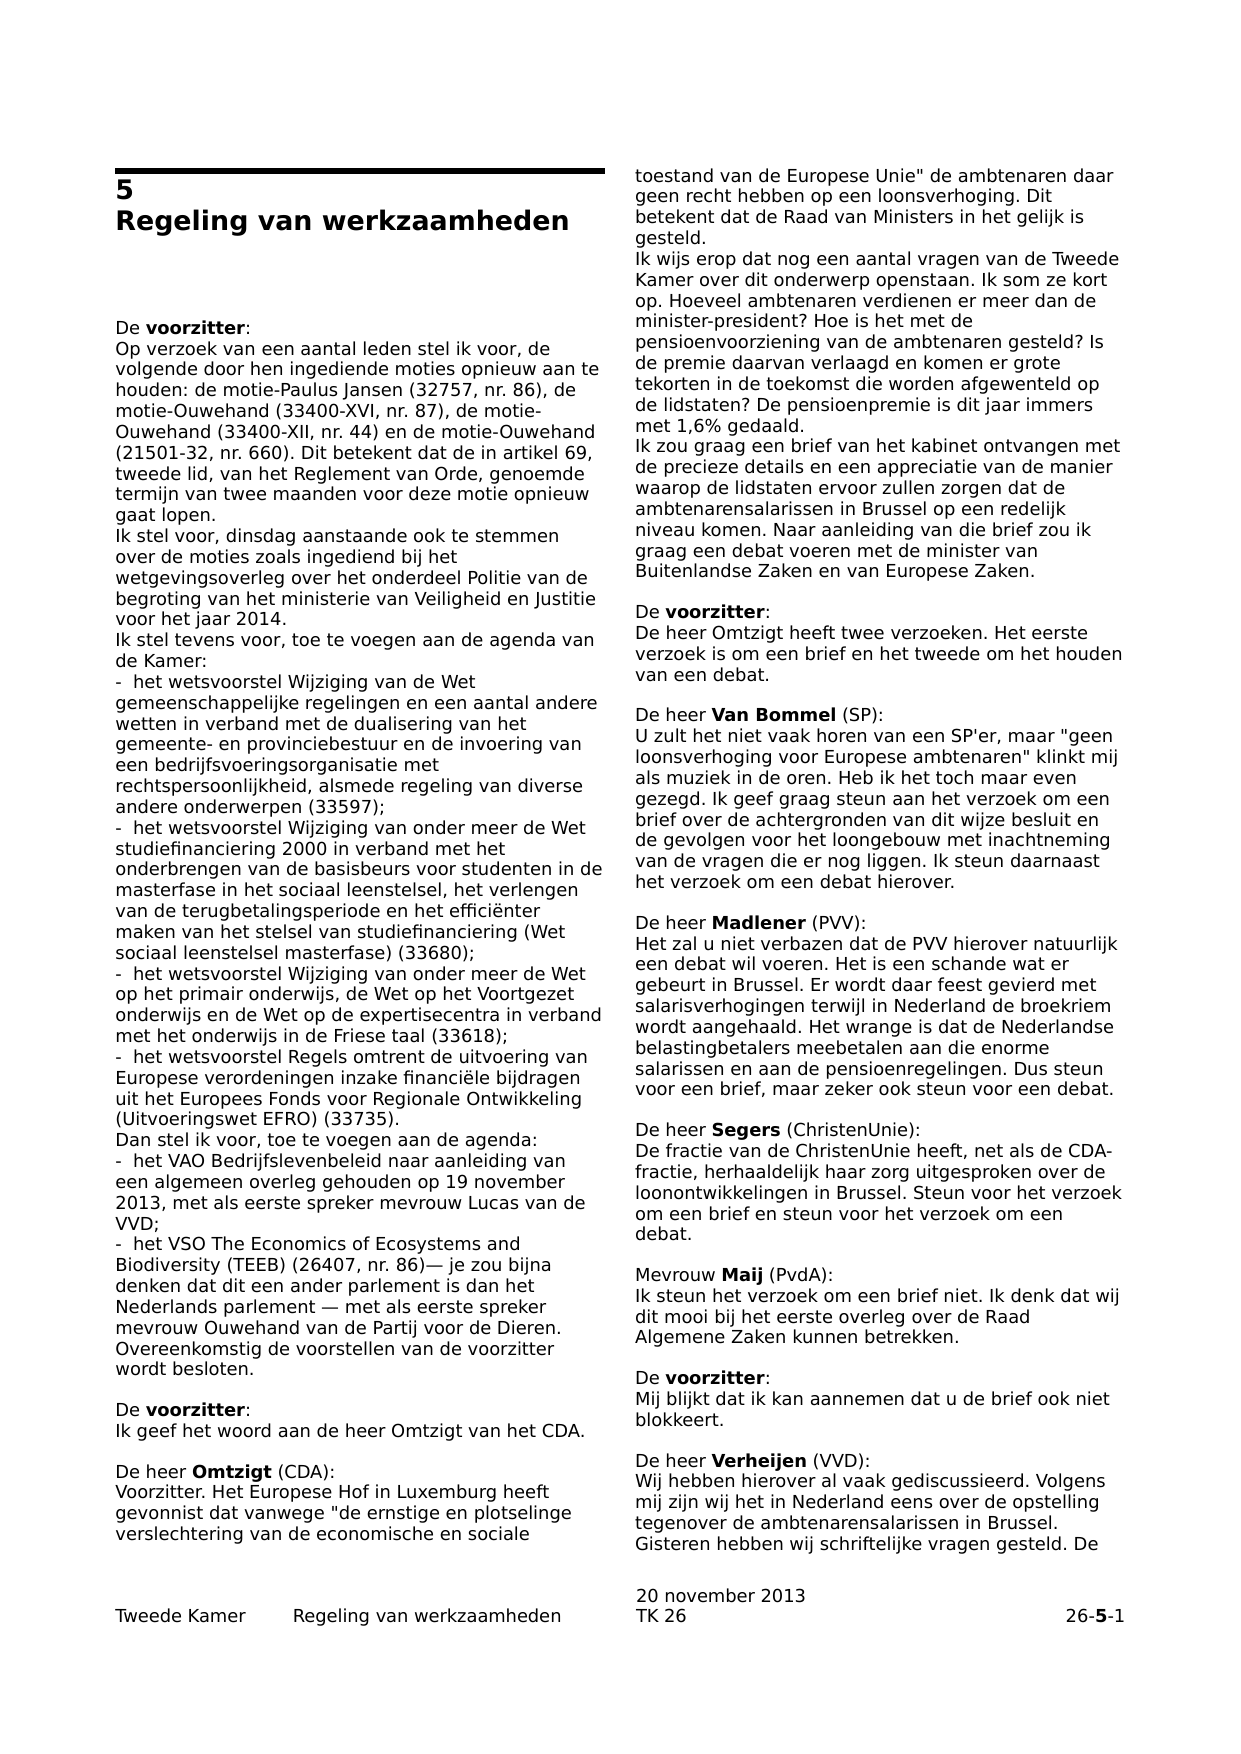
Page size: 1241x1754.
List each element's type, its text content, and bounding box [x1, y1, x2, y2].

text De heer Omtzigt heeft twee verzoeken. Het eerste verzoek is om een brief en het tweede om het houden van een debat. [635, 623, 1125, 685]
text Het zal u niet verbazen dat de PVV hierover natuurlijk een debat wil voeren. Het is een schande wat er gebeurt in Brussel. Er wordt daar feest gevierd met salarisverhogingen terwijl in Nederland de broekriem wordt aangehaald. Het wrange is dat de Nederlandse belastingbetalers meebetalen aan die enorme salarissen en aan de pensioenregelingen. Dus steun voor een brief, maar zeker ook steun voor een debat. [635, 933, 1125, 1100]
text Mij blijkt dat ik kan aannemen dat u de brief ook niet blokkeert. [635, 1389, 1125, 1431]
text Ik steun het verzoek om een brief niet. Ik denk dat wij dit mooi bij het eerste overleg over de Raad Algemene Zaken kunnen betrekken. [635, 1286, 1125, 1348]
list het VSO The Economics of Ecosystems and Biodiversity (TEEB) (26407, nr. 86)— je zou bijna denken dat dit een ander parlement is dan het Nederlands parlement — met als eerste spreker mevrouw Ouwehand van de Partij voor de Dieren. [115, 1234, 605, 1338]
text Wij hebben hierover al vaak gediscussieerd. Volgens mij zijn wij het in Nederland eens over de opstelling tegenover de ambtenarensalarissen in Brussel. Gisteren hebben wij schriftelijke vragen gesteld. De [635, 1471, 1125, 1554]
text Ik wijs erop dat nog een aantal vragen van de Tweede Kamer over dit onderwerp openstaan. Ik som ze kort op. Hoeveel ambtenaren verdienen er meer dan de minister-president? Hoe is het met de pensioenvoorziening van de ambtenaren gesteld? Is de premie daarvan verlaagd en komen er grote tekorten in de toekomst die worden afgewenteld op de lidstaten? De pensioenpremie is dit jaar immers met 1,6% gedaald. [635, 249, 1125, 436]
text De voorzitter: [115, 1400, 605, 1421]
text Ik stel voor, dinsdag aanstaande ook te stemmen over de moties zoals ingediend bij het wetgevingsoverleg over het onderdeel Politie van de begroting van het ministerie van Veiligheid en Justitie voor het jaar 2014. [115, 526, 605, 630]
text De voorzitter: [635, 1368, 1125, 1389]
text Op verzoek van een aantal leden stel ik voor, de volgende door hen ingediende moties opnieuw aan te houden: de motie-Paulus Jansen (32757, nr. 86), de motie-Ouwehand (33400-XVI, nr. 87), de motie-Ouwehand (33400-XII, nr. 44) en de motie-Ouwehand (21501-32, nr. 660). Dit betekent dat de in artikel 69, tweede lid, van het Reglement van Orde, genoemde termijn van twee maanden voor deze motie opnieuw gaat lopen. [115, 338, 605, 526]
title 5 Regeling van werkzaamheden [115, 174, 605, 237]
text U zult het niet vaak horen van een SP'er, maar "geen loonsverhoging voor Europese ambtenaren" klinkt mij als muziek in de oren. Heb ik het toch maar even gezegd. Ik geef graag steun aan het verzoek om een brief over de achtergronden van dit wijze besluit en de gevolgen voor het loongebouw met inachtneming van de vragen die er nog liggen. Ik steun daarnaast het verzoek om een debat hierover. [635, 726, 1125, 893]
text Ik stel tevens voor, toe te voegen aan de agenda van de Kamer: [115, 630, 605, 672]
list het wetsvoorstel Wijziging van de Wet gemeenschappelijke regelingen en een aantal andere wetten in verband met de dualisering van het gemeente- en provinciebestuur en de invoering van een bedrijfsvoeringsorganisatie met rechtspersoonlijkheid, alsmede regeling van diverse andere onderwerpen (33597); [115, 672, 605, 817]
text Dan stel ik voor, toe te voegen aan de agenda: [115, 1130, 605, 1151]
text Mevrouw Maij (PvdA): [635, 1265, 1125, 1286]
list het wetsvoorstel Wijziging van onder meer de Wet studiefinanciering 2000 in verband met het onderbrengen van de basisbeurs voor studenten in de masterfase in het sociaal leenstelsel, het verlengen van de terugbetalingsperiode en het efficiënter maken van het stelsel van studiefinanciering (Wet sociaal leenstelsel masterfase) (33680); [115, 817, 605, 963]
text Ik zou graag een brief van het kabinet ontvangen met de precieze details en een appreciatie van de manier waarop de lidstaten ervoor zullen zorgen dat de ambtenarensalarissen in Brussel op een redelijk niveau komen. Naar aanleiding van die brief zou ik graag een debat voeren met de minister van Buitenlandse Zaken en van Europese Zaken. [635, 436, 1125, 582]
text De heer Verheijen (VVD): [635, 1451, 1125, 1471]
text Overeenkomstig de voorstellen van de voorzitter wordt besloten. [115, 1338, 605, 1380]
text Ik geef het woord aan de heer Omtzigt van het CDA. [115, 1421, 605, 1442]
text De heer Segers (ChristenUnie): [635, 1120, 1125, 1141]
list het VAO Bedrijfslevenbeleid naar aanleiding van een algemeen overleg gehouden op 19 november 2013, met als eerste spreker mevrouw Lucas van de VVD; [115, 1151, 605, 1234]
text De voorzitter: [635, 602, 1125, 623]
text De heer Van Bommel (SP): [635, 705, 1125, 726]
list het wetsvoorstel Wijziging van onder meer de Wet op het primair onderwijs, de Wet op het Voortgezet onderwijs en de Wet op de expertisecentra in verband met het onderwijs in de Friese taal (33618); [115, 963, 605, 1047]
text toestand van de Europese Unie" de ambtenaren daar geen recht hebben op een loonsverhoging. Dit betekent dat de Raad van Ministers in het gelijk is gesteld. [635, 165, 1125, 249]
list het wetsvoorstel Regels omtrent de uitvoering van Europese verordeningen inzake financiële bijdragen uit het Europees Fonds voor Regionale Ontwikkeling (Uitvoeringswet EFRO) (33735). [115, 1047, 605, 1130]
text De voorzitter: [115, 318, 605, 338]
text De heer Omtzigt (CDA): [115, 1462, 605, 1482]
text Voorzitter. Het Europese Hof in Luxemburg heeft gevonnist dat vanwege "de ernstige en plotselinge verslechtering van de economische en sociale [115, 1482, 605, 1545]
text De heer Madlener (PVV): [635, 913, 1125, 933]
text De fractie van de ChristenUnie heeft, net als de CDA-fractie, herhaaldelijk haar zorg uitgesproken over de loonontwikkelingen in Brussel. Steun voor het verzoek om een brief en steun voor het verzoek om een debat. [635, 1141, 1125, 1245]
